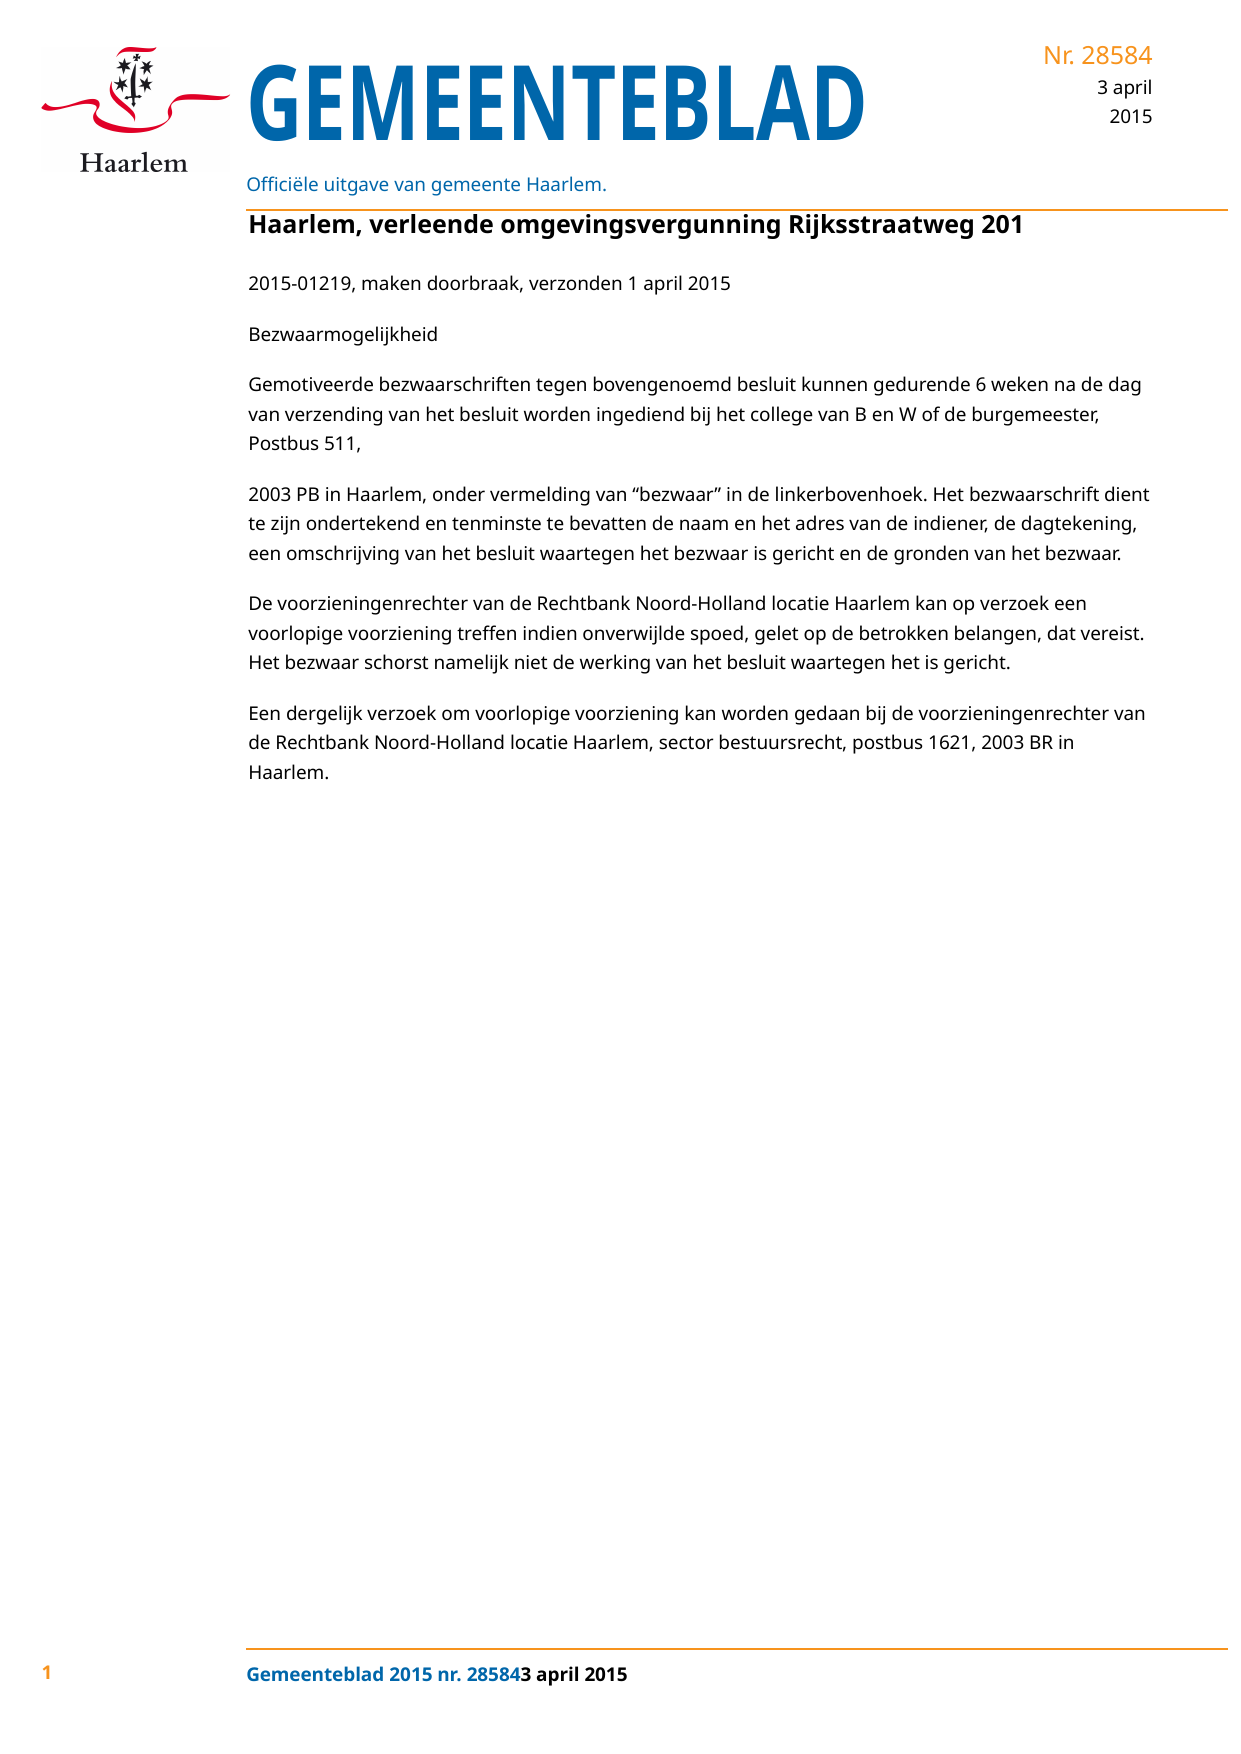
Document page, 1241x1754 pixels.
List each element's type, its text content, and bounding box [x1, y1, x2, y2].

text 2003 PB in Haarlem, onder vermelding van “bezwaar” in de linkerbovenhoek. Het bezwaarschrift dient te zijn ondertekend en tenminste te bevatten de naam en het adres van de indiener, de dagtekening, een omschrijving van het besluit waartegen het bezwaar is gericht en de gronden van het bezwaar. [248, 481, 1152, 566]
text Bezwaarmogelijkheid [248, 321, 1152, 346]
text Een dergelijk verzoek om voorlopige voorziening kan worden gedaan bij de voorzieningenrechter van de Rechtbank Noord-Holland locatie Haarlem, sector bestuursrecht, postbus 1621, 2003 BR in Haarlem. [248, 700, 1152, 785]
picture [41, 47, 231, 172]
text De voorzieningenrechter van de Rechtbank Noord-Holland locatie Haarlem kan op verzoek een voorlopige voorziening treffen indien onverwijlde spoed, gelet op de betrokken belangen, dat vereist. Het bezwaar schorst namelijk niet de werking van het besluit waartegen het is gericht. [248, 590, 1152, 675]
text Haarlem, verleende omgevingsvergunning Rijksstraatweg 201 [248, 211, 1152, 241]
text Gemotiveerde bezwaarschriften tegen bovengenoemd besluit kunnen gedurende 6 weken na de dag van verzending van het besluit worden ingediend bij het college van B en W of de burgemeester, Postbus 511, [248, 371, 1152, 456]
text 2015-01219, maken doorbraak, verzonden 1 april 2015 [248, 270, 1152, 296]
